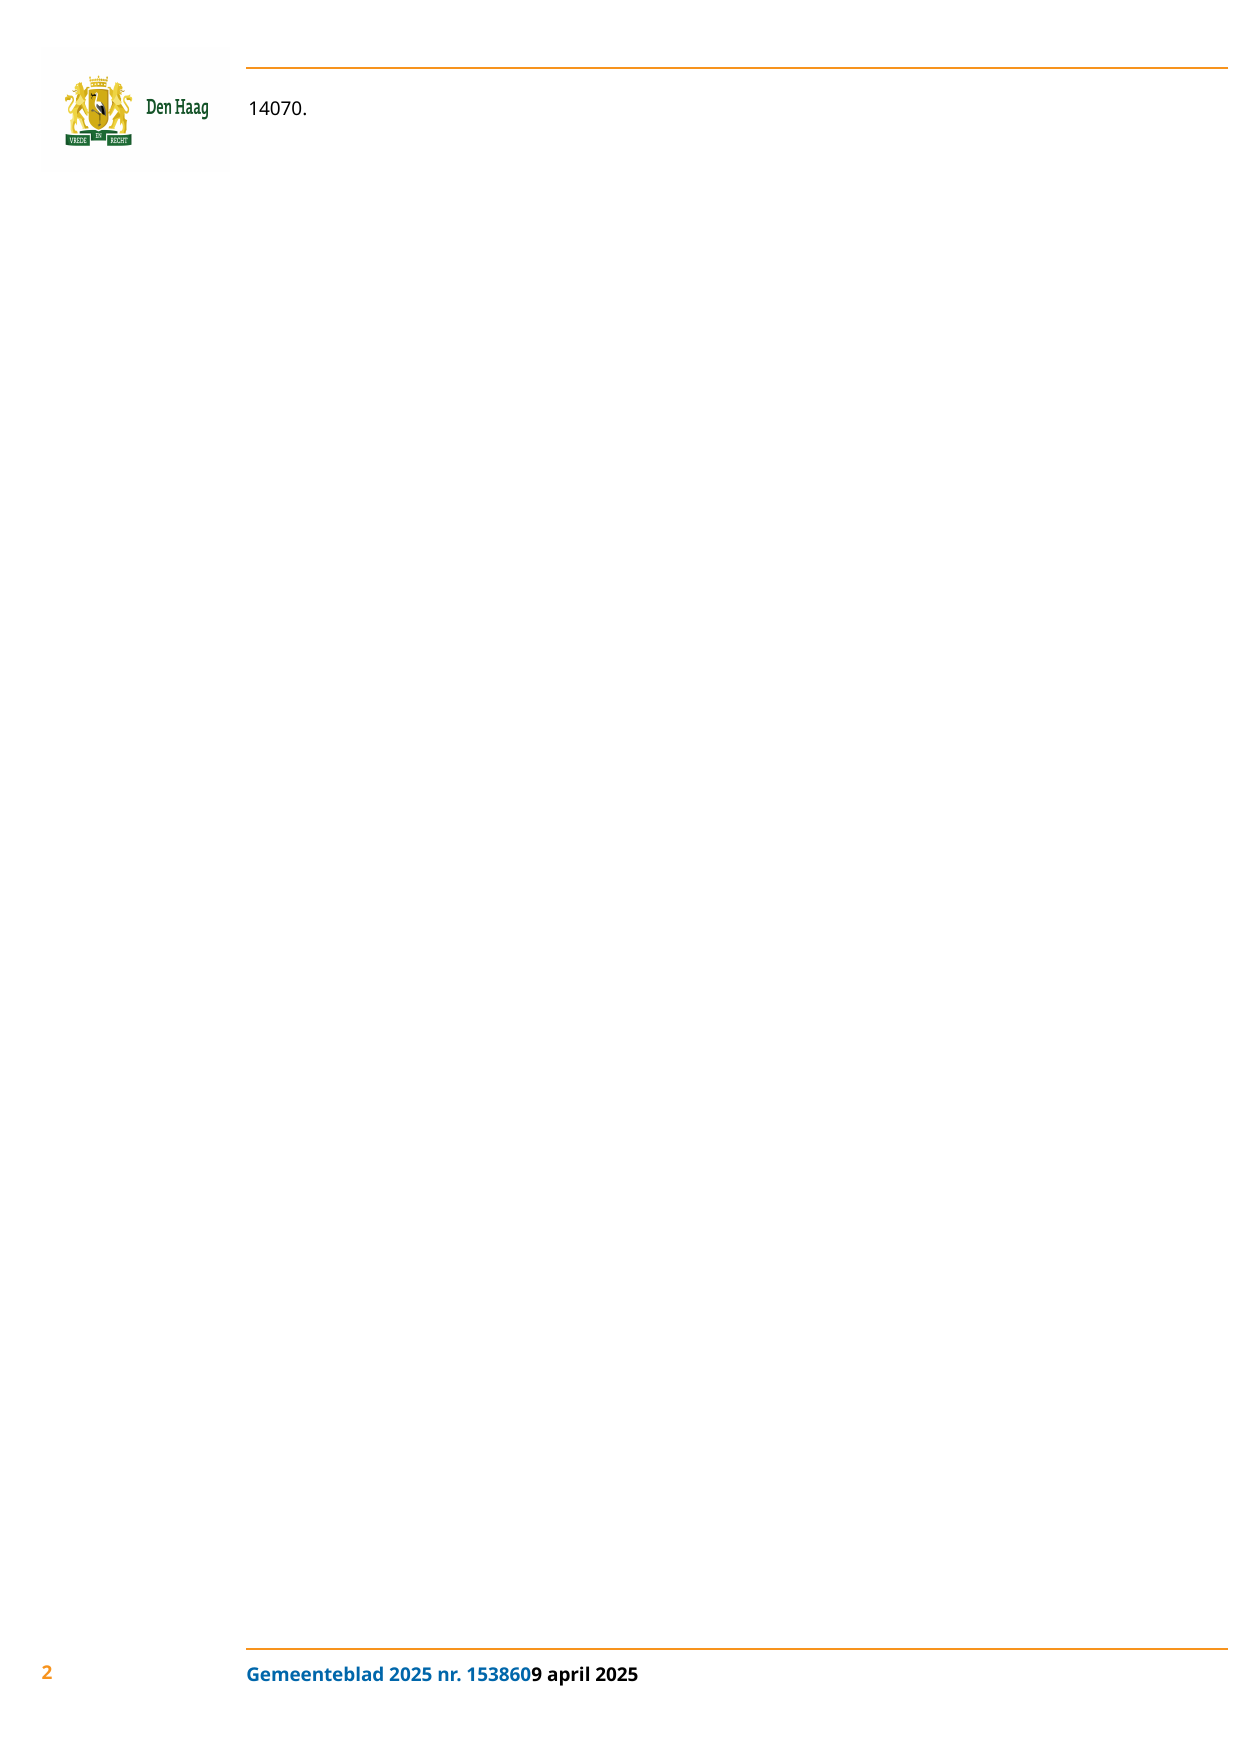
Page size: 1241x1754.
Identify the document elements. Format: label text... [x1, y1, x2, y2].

text 14070. [248, 95, 1152, 121]
picture [41, 47, 231, 172]
